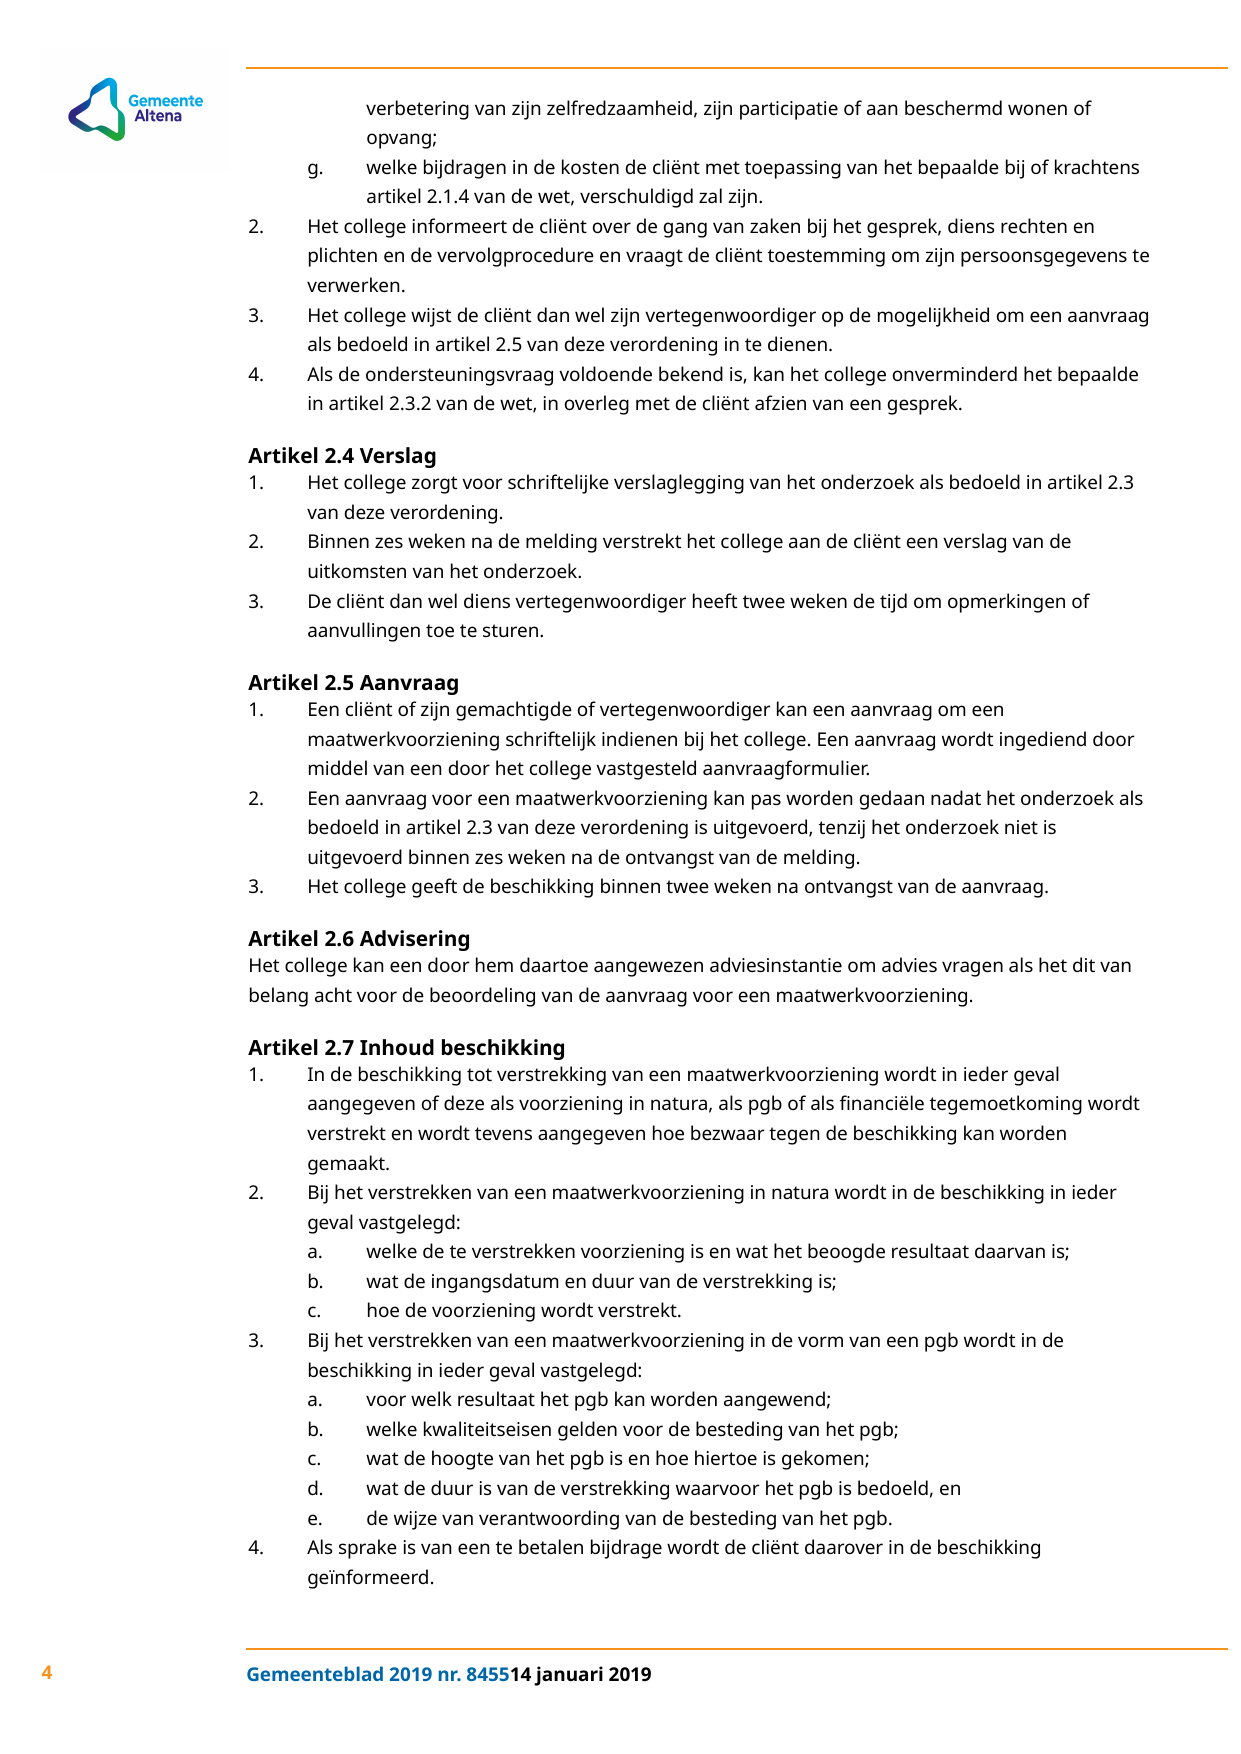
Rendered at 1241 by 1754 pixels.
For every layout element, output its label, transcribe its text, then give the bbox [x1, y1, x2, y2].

list Een aanvraag voor een maatwerkvoorziening kan pas worden gedaan nadat het onderzoek als bedoeld in artikel 2.3 van deze verordening is uitgevoerd, tenzij het onderzoek niet is uitgevoerd binnen zes weken na de ontvangst van de melding. [248, 785, 1152, 870]
list Een cliënt of zijn gemachtigde of vertegenwoordiger kan een aanvraag om een maatwerkvoorziening schriftelijk indienen bij het college. Een aanvraag wordt ingediend door middel van een door het college vastgesteld aanvraagformulier. [248, 696, 1152, 781]
list welke kwaliteitseisen gelden voor de besteding van het pgb; [307, 1416, 1152, 1442]
list Binnen zes weken na de melding verstrekt het college aan de cliënt een verslag van de uitkomsten van het onderzoek. [248, 529, 1152, 584]
list Bij het verstrekken van een maatwerkvoorziening in natura wordt in de beschikking in ieder geval vastgelegd: [248, 1179, 1152, 1235]
list In de beschikking tot verstrekking van een maatwerkvoorziening wordt in ieder geval aangegeven of deze als voorziening in natura, als pgb of als financiële tegemoetkoming wordt verstrekt en wordt tevens aangegeven hoe bezwaar tegen de beschikking kan worden gemaakt. [248, 1061, 1152, 1176]
text Het college kan een door hem daartoe aangewezen adviesinstantie om advies vragen als het dit van belang acht voor de beoordeling van de aanvraag voor een maatwerkvoorziening. [248, 953, 1152, 1008]
list Het college informeert de cliënt over de gang van zaken bij het gesprek, diens rechten en plichten en de vervolgprocedure en vraagt de cliënt toestemming om zijn persoonsgegevens te verwerken. [248, 213, 1152, 298]
list Het college zorgt voor schriftelijke verslaglegging van het onderzoek als bedoeld in artikel 2.3 van deze verordening. [248, 469, 1152, 525]
picture [41, 47, 231, 172]
list De cliënt dan wel diens vertegenwoordiger heeft twee weken de tijd om opmerkingen of aanvullingen toe te sturen. [248, 588, 1152, 643]
list hoe de voorziening wordt verstrekt. [307, 1298, 1152, 1323]
text Artikel 2.6 Advisering [248, 924, 1152, 953]
list de wijze van verantwoording van de besteding van het pgb. [307, 1505, 1152, 1531]
list verbetering van zijn zelfredzaamheid, zijn participatie of aan beschermd wonen of opvang; [307, 95, 1152, 150]
list wat de hoogte van het pgb is en hoe hiertoe is gekomen; [307, 1446, 1152, 1471]
list voor welk resultaat het pgb kan worden aangewend; [307, 1386, 1152, 1412]
list welke bijdragen in de kosten de cliënt met toepassing van het bepaalde bij of krachtens artikel 2.1.4 van de wet, verschuldigd zal zijn. [307, 154, 1152, 209]
list Als sprake is van een te betalen bijdrage wordt de cliënt daarover in de beschikking geïnformeerd. [248, 1534, 1152, 1590]
list Het college wijst de cliënt dan wel zijn vertegenwoordiger op de mogelijkheid om een aanvraag als bedoeld in artikel 2.5 van deze verordening in te dienen. [248, 302, 1152, 357]
list welke de te verstrekken voorziening is en wat het beoogde resultaat daarvan is; [307, 1238, 1152, 1264]
text Artikel 2.7 Inhoud beschikking [248, 1033, 1152, 1061]
text Artikel 2.5 Aanvraag [248, 668, 1152, 696]
text Artikel 2.4 Verslag [248, 441, 1152, 469]
list Als de ondersteuningsvraag voldoende bekend is, kan het college onverminderd het bepaalde in artikel 2.3.2 van de wet, in overleg met de cliënt afzien van een gesprek. [248, 361, 1152, 416]
list Het college geeft de beschikking binnen twee weken na ontvangst van de aanvraag. [248, 874, 1152, 899]
list Bij het verstrekken van een maatwerkvoorziening in de vorm van een pgb wordt in de beschikking in ieder geval vastgelegd: [248, 1327, 1152, 1383]
list wat de ingangsdatum en duur van de verstrekking is; [307, 1268, 1152, 1294]
list wat de duur is van de verstrekking waarvoor het pgb is bedoeld, en [307, 1475, 1152, 1501]
